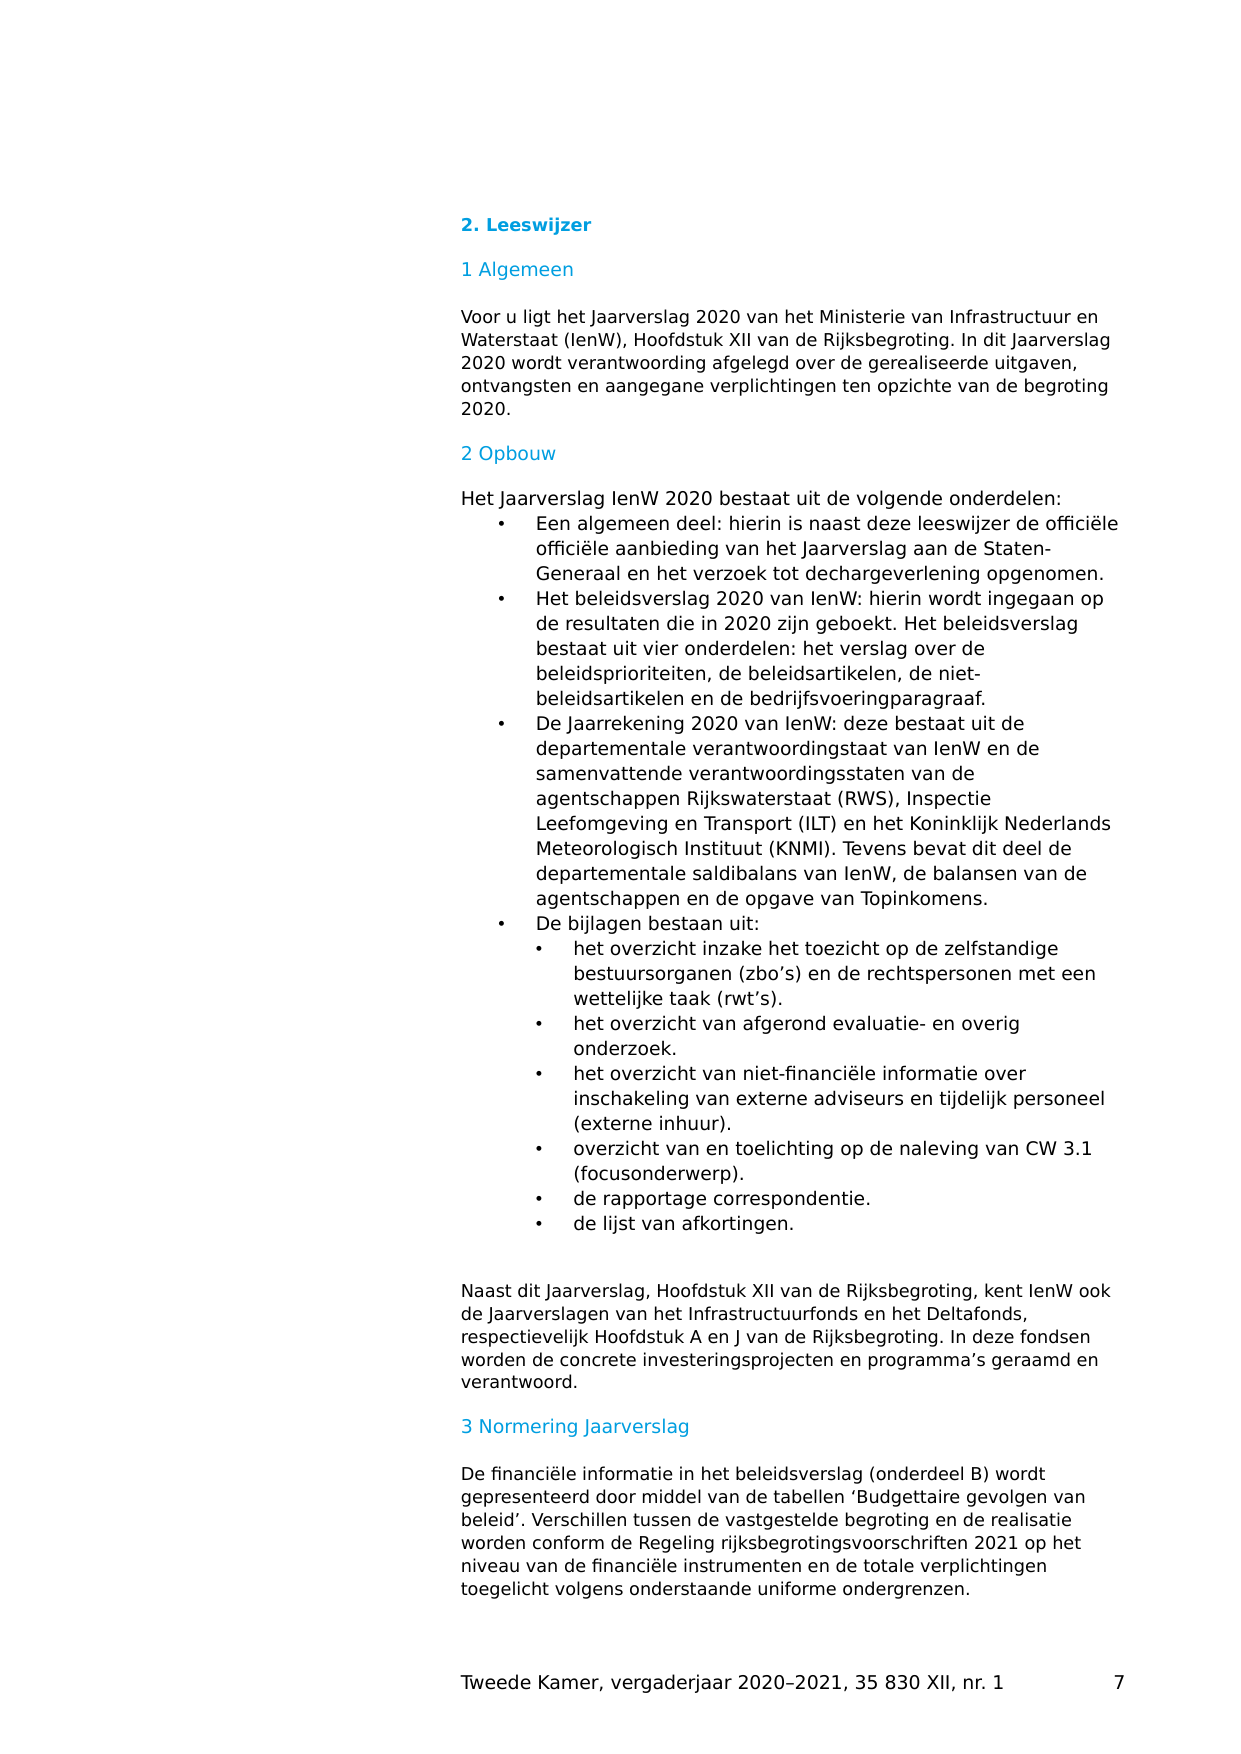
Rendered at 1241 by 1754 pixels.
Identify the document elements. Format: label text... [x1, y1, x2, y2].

list het overzicht van niet-financiële informatie over inschakeling van externe adviseurs en tijdelijk personeel (externe inhuur). [536, 1060, 1125, 1135]
list Een algemeen deel: hierin is naast deze leeswijzer de officiële officiële aanbieding van het Jaarverslag aan de Staten-Generaal en het verzoek tot dechargeverlening opgenomen. [498, 510, 1125, 585]
list De Jaarrekening 2020 van IenW: deze bestaat uit de departementale verantwoordingstaat van IenW en de samenvattende verantwoordingsstaten van de agentschappen Rijkswaterstaat (RWS), Inspectie Leefomgeving en Transport (ILT) en het Koninklijk Nederlands Meteorologisch Instituut (KNMI). Tevens bevat dit deel de departementale saldibalans van IenW, de balansen van de agentschappen en de opgave van Topinkomens. [498, 710, 1125, 910]
text De financiële informatie in het beleidsverslag (onderdeel B) wordt gepresenteerd door middel van de tabellen ‘Budgettaire gevolgen van beleid’. Verschillen tussen de vastgestelde begroting en de realisatie worden conform de Regeling rijksbegrotingsvoorschriften 2021 op het niveau van de financiële instrumenten en de totale verplichtingen toegelicht volgens onderstaande uniforme ondergrenzen. [461, 1462, 1125, 1599]
text Het Jaarverslag IenW 2020 bestaat uit de volgende onderdelen: [461, 488, 1125, 510]
title 3 Normering Jaarverslag [461, 1416, 1125, 1438]
list de rapportage correspondentie. [536, 1185, 1125, 1210]
title 1 Algemeen [461, 259, 1125, 281]
list Het beleidsverslag 2020 van IenW: hierin wordt ingegaan op de resultaten die in 2020 zijn geboekt. Het beleidsverslag bestaat uit vier onderdelen: het verslag over de beleidsprioriteiten, de beleidsartikelen, de niet-beleidsartikelen en de bedrijfsvoeringparagraaf. [498, 585, 1125, 710]
title 2. Leeswijzer [461, 213, 1125, 236]
list De bijlagen bestaan uit: [498, 910, 1125, 935]
list de lijst van afkortingen. [536, 1210, 1125, 1235]
text Naast dit Jaarverslag, Hoofdstuk XII van de Rijksbegroting, kent IenW ook de Jaarverslagen van het Infrastructuurfonds en het Deltafonds, respectievelijk Hoofdstuk A en J van de Rijksbegroting. In deze fondsen worden de concrete investeringsprojecten en programma’s geraamd en verantwoord. [461, 1279, 1125, 1393]
list het overzicht van afgerond evaluatie- en overig onderzoek. [536, 1010, 1125, 1060]
text Voor u ligt het Jaarverslag 2020 van het Ministerie van Infrastructuur en Waterstaat (IenW), Hoofdstuk XII van de Rijksbegroting. In dit Jaarverslag 2020 wordt verantwoording afgelegd over de gerealiseerde uitgaven, ontvangsten en aangegane verplichtingen ten opzichte van de begroting 2020. [461, 305, 1125, 419]
list het overzicht inzake het toezicht op de zelfstandige bestuursorganen (zbo’s) en de rechtspersonen met een wettelijke taak (rwt’s). [536, 935, 1125, 1010]
title 2 Opbouw [461, 442, 1125, 464]
list overzicht van en toelichting op de naleving van CW 3.1 (focusonderwerp). [536, 1135, 1125, 1185]
